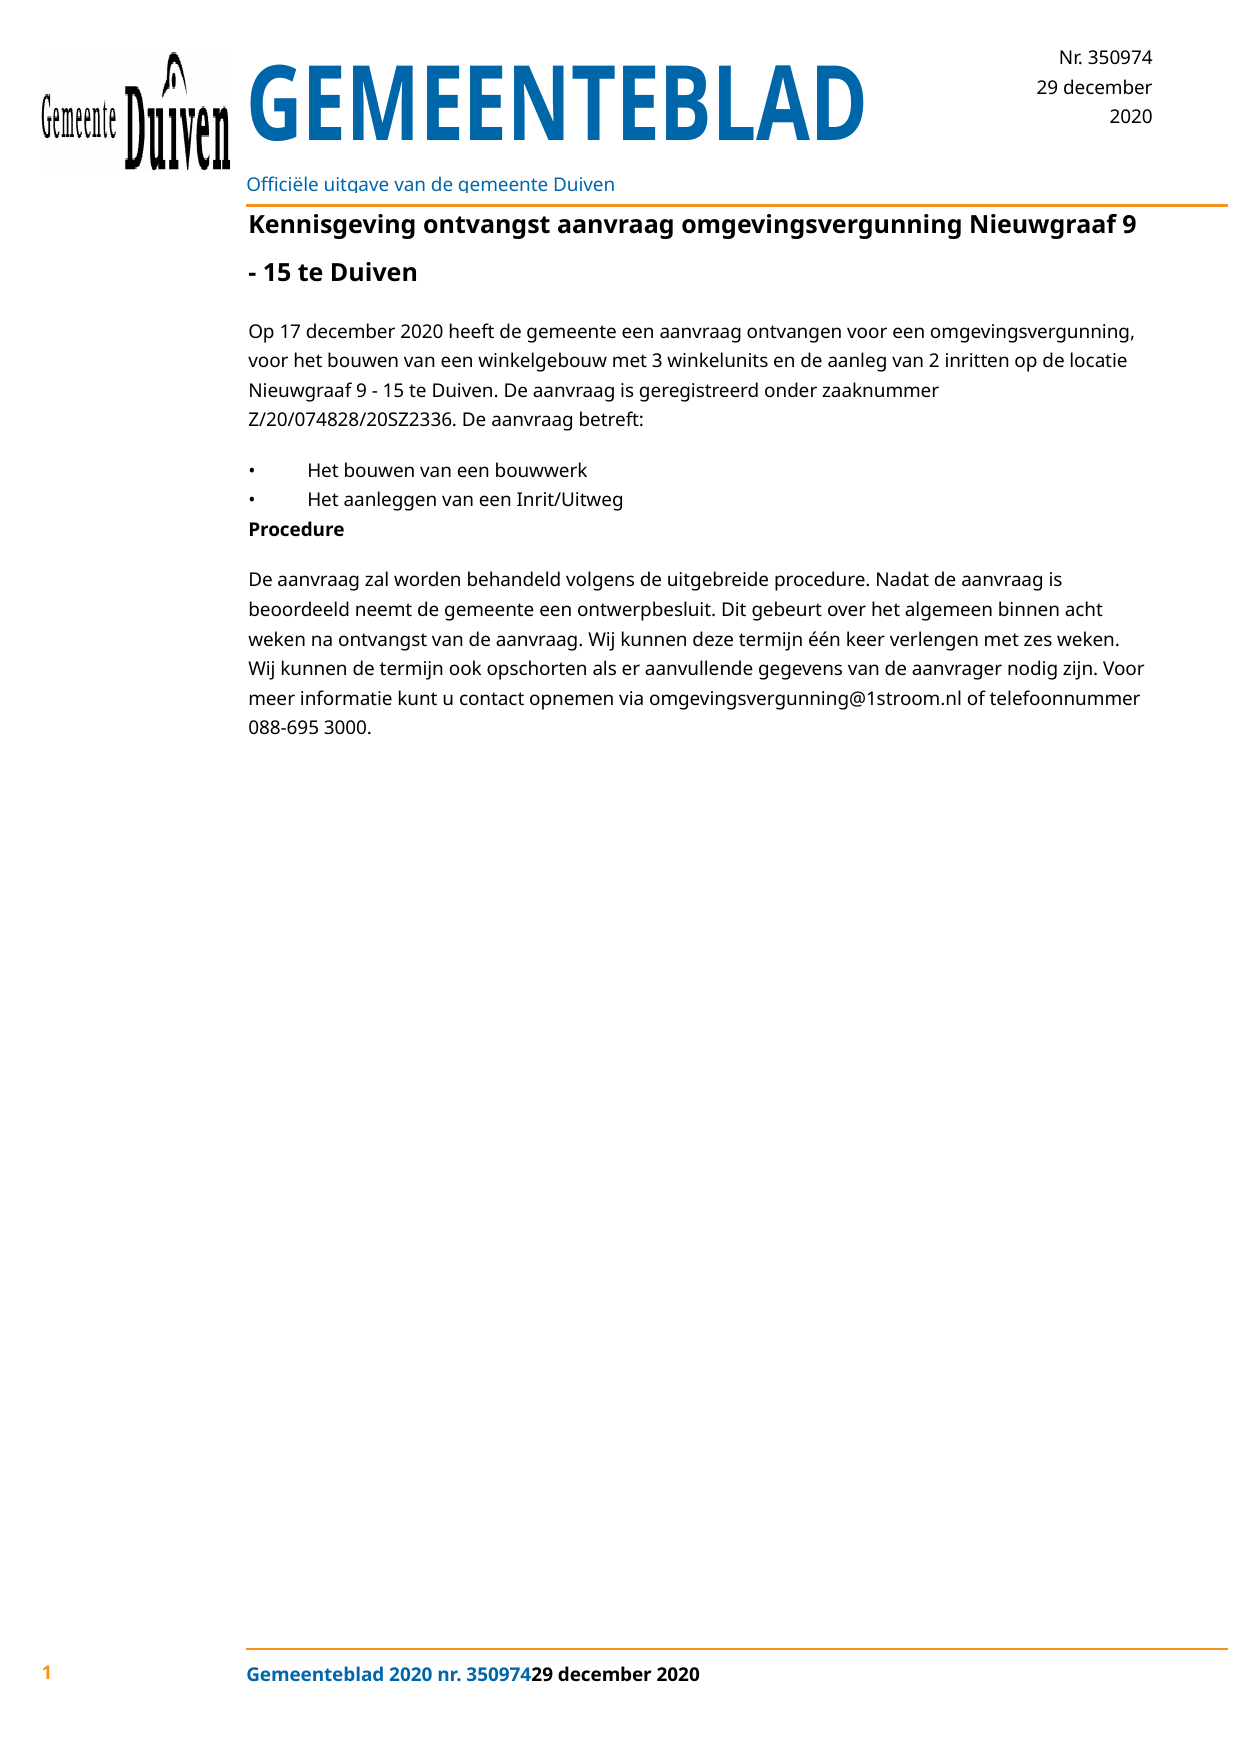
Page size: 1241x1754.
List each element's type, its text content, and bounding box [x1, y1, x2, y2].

text De aanvraag zal worden behandeld volgens de uitgebreide procedure. Nadat de aanvraag is beoordeeld neemt de gemeente een ontwerpbesluit. Dit gebeurt over het algemeen binnen acht weken na ontvangst van de aanvraag. Wij kunnen deze termijn één keer verlengen met zes weken. Wij kunnen de termijn ook opschorten als er aanvullende gegevens van de aanvrager nodig zijn. Voor meer informatie kunt u contact opnemen via omgevingsvergunning@1stroom.nl of telefoonnummer 088-695 3000. [248, 567, 1152, 740]
picture [41, 47, 231, 172]
text Op 17 december 2020 heeft de gemeente een aanvraag ontvangen voor een omgevingsvergunning, voor het bouwen van een winkelgebouw met 3 winkelunits en de aanleg van 2 inritten op de locatie Nieuwgraaf 9 - 15 te Duiven. De aanvraag is geregistreerd onder zaaknummer Z/20/074828/20SZ2336. De aanvraag betreft: [248, 318, 1152, 432]
text Procedure [248, 516, 1152, 542]
text Kennisgeving ontvangst aanvraag omgevingsvergunning Nieuwgraaf 9 - 15 te Duiven [248, 207, 1152, 288]
list Het bouwen van een bouwwerk [248, 457, 1152, 483]
list Het aanleggen van een Inrit/Uitweg [248, 487, 1152, 512]
